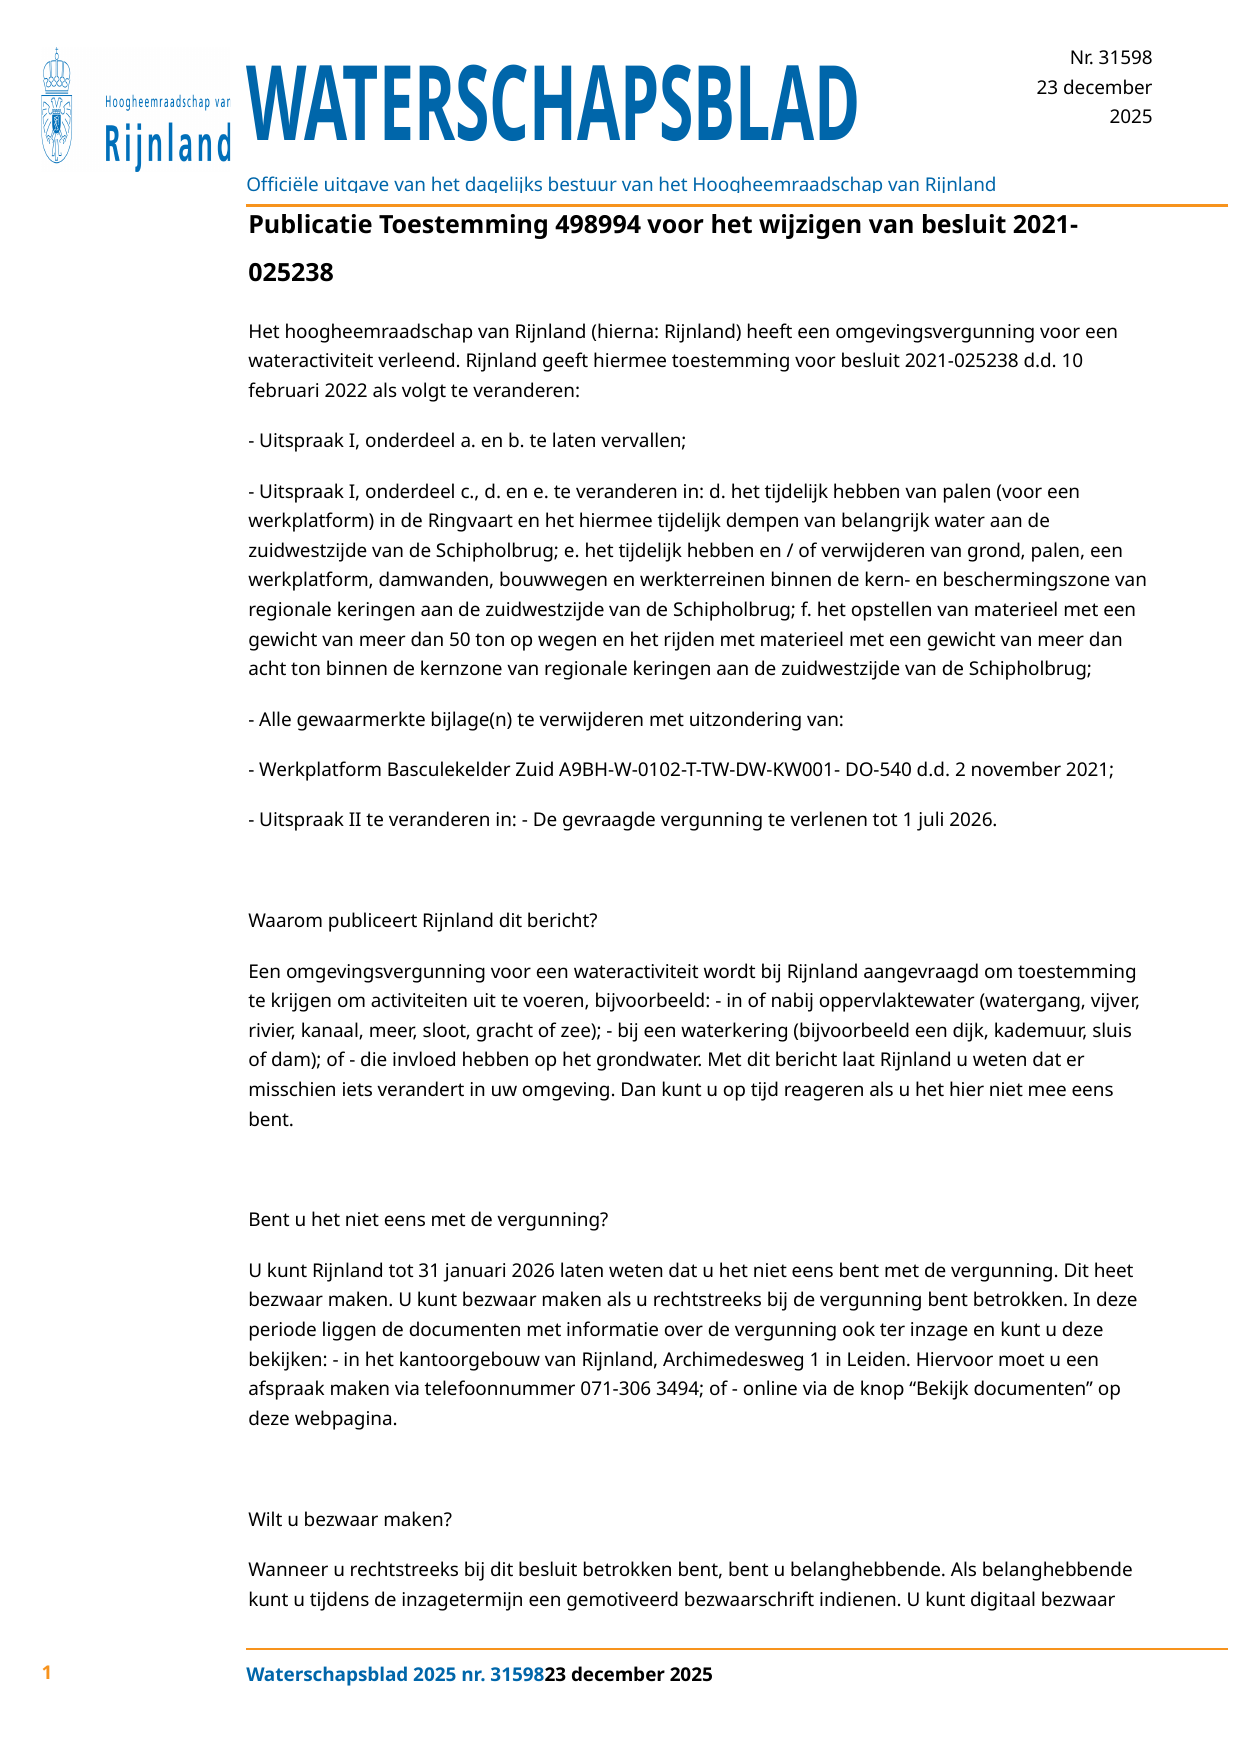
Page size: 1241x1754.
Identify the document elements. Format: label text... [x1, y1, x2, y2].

picture [41, 47, 231, 172]
text Wilt u bezwaar maken? [248, 1506, 1152, 1532]
text - Alle gewaarmerkte bijlage(n) te verwijderen met uitzondering van: [248, 706, 1152, 732]
text - Uitspraak II te veranderen in: - De gevraagde vergunning te verlenen tot 1 juli 2026. [248, 807, 1152, 832]
text Waarom publiceert Rijnland dit bericht? [248, 907, 1152, 933]
text - Werkplatform Basculekelder Zuid A9BH-W-0102-T-TW-DW-KW001- DO-540 d.d. 2 november 2021; [248, 756, 1152, 782]
text Een omgevingsvergunning voor een wateractiviteit wordt bij Rijnland aangevraagd om toestemming te krijgen om activiteiten uit te voeren, bijvoorbeeld: - in of nabij oppervlaktewater (watergang, vijver, rivier, kanaal, meer, sloot, gracht of zee); - bij een waterkering (bijvoorbeeld een dijk, kademuur, sluis of dam); of - die invloed hebben op het grondwater. Met dit bericht laat Rijnland u weten dat er misschien iets verandert in uw omgeving. Dan kunt u op tijd reageren als u het hier niet mee eens bent. [248, 958, 1152, 1132]
text Wanneer u rechtstreeks bij dit besluit betrokken bent, bent u belanghebbende. Als belanghebbende kunt u tijdens de inzagetermijn een gemotiveerd bezwaarschrift indienen. U kunt digitaal bezwaar [248, 1556, 1152, 1612]
text - Uitspraak I, onderdeel c., d. en e. te veranderen in: d. het tijdelijk hebben van palen (voor een werkplatform) in de Ringvaart en het hiermee tijdelijk dempen van belangrijk water aan de zuidwestzijde van de Schipholbrug; e. het tijdelijk hebben en / of verwijderen van grond, palen, een werkplatform, damwanden, bouwwegen en werkterreinen binnen de kern- en beschermingszone van regionale keringen aan de zuidwestzijde van de Schipholbrug; f. het opstellen van materieel met een gewicht van meer dan 50 ton op wegen en het rijden met materieel met een gewicht van meer dan acht ton binnen de kernzone van regionale keringen aan de zuidwestzijde van de Schipholbrug; [248, 478, 1152, 681]
text Het hoogheemraadschap van Rijnland (hierna: Rijnland) heeft een omgevingsvergunning voor een wateractiviteit verleend. Rijnland geeft hiermee toestemming voor besluit 2021-025238 d.d. 10 februari 2022 als volgt te veranderen: [248, 318, 1152, 403]
text - Uitspraak I, onderdeel a. en b. te laten vervallen; [248, 427, 1152, 453]
text U kunt Rijnland tot 31 januari 2026 laten weten dat u het niet eens bent met de vergunning. Dit heet bezwaar maken. U kunt bezwaar maken als u rechtstreeks bij de vergunning bent betrokken. In deze periode liggen de documenten met informatie over de vergunning ook ter inzage en kunt u deze bekijken: - in het kantoorgebouw van Rijnland, Archimedesweg 1 in Leiden. Hiervoor moet u een afspraak maken via telefoonnummer 071-306 3494; of - online via de knop “Bekijk documenten” op deze webpagina. [248, 1257, 1152, 1431]
text Bent u het niet eens met de vergunning? [248, 1207, 1152, 1232]
text Publicatie Toestemming 498994 voor het wijzigen van besluit 2021-025238 [248, 207, 1152, 288]
